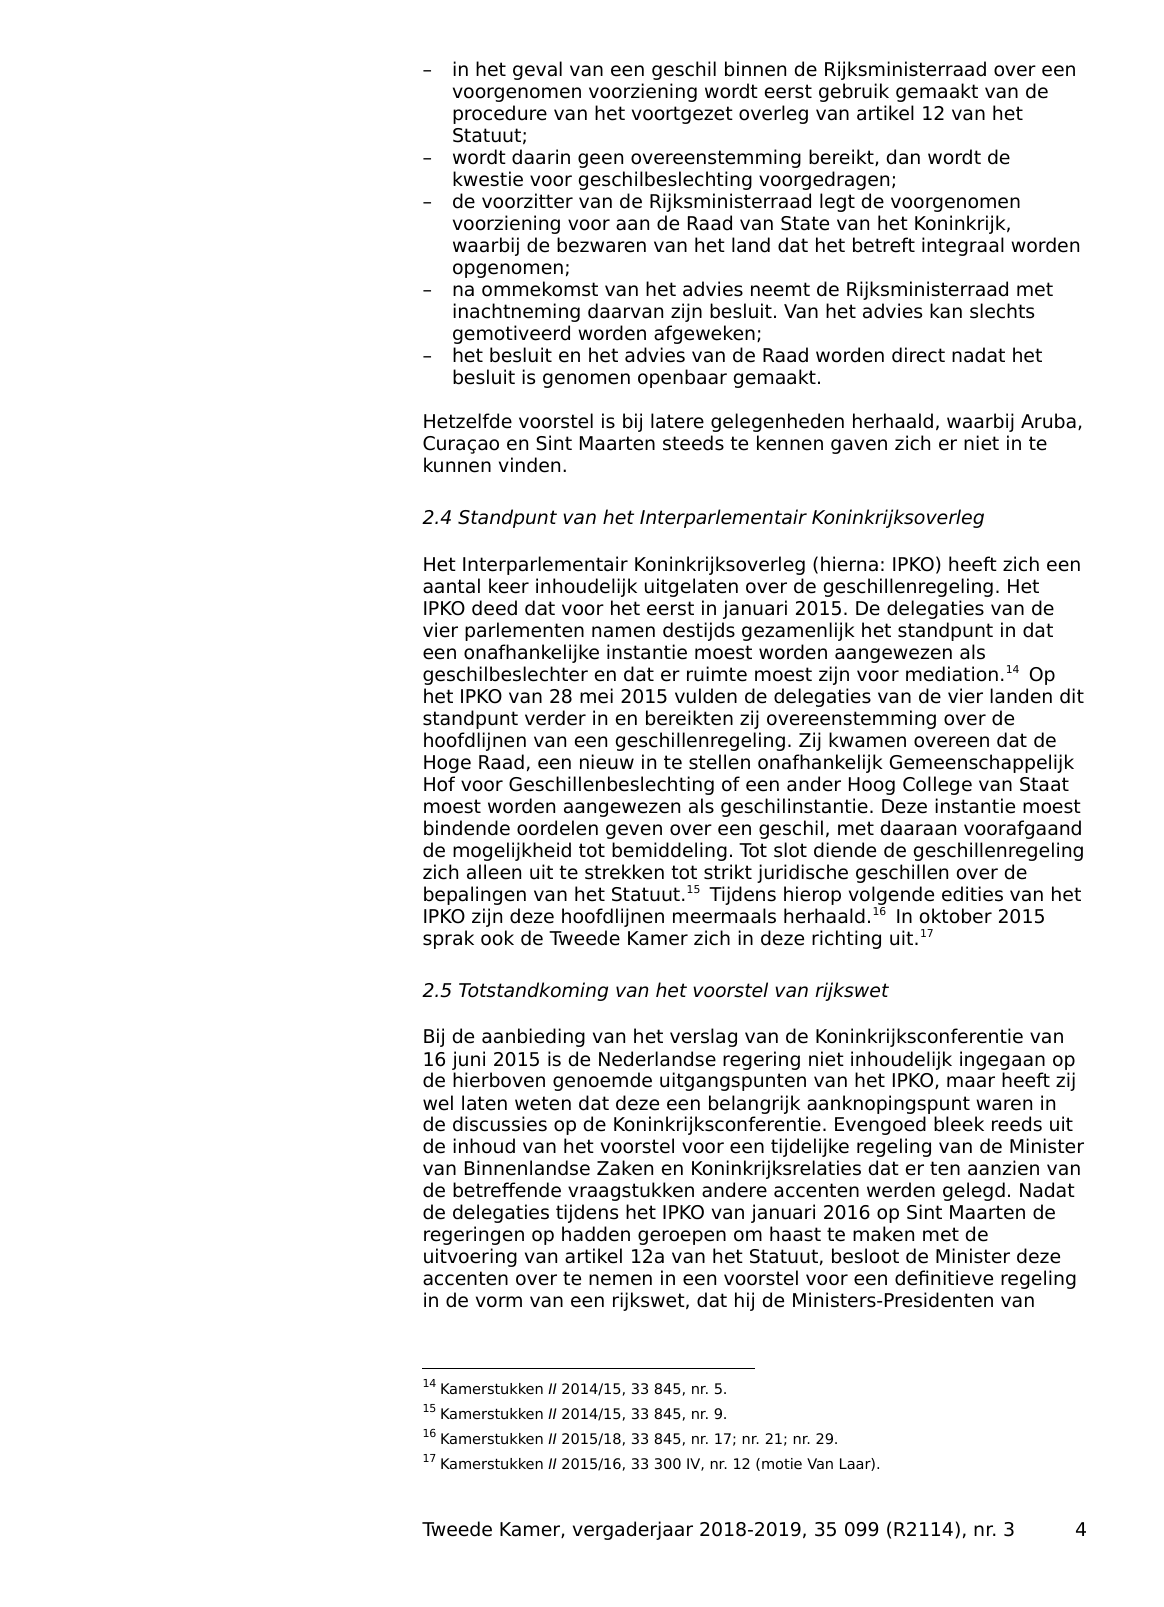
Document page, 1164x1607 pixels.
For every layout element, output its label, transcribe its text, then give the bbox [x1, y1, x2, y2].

text Kamerstukken II 2014/15, 33 845, nr. 9. [422, 1402, 1087, 1424]
text – na ommekomst van het advies neemt de Rijksministerraad met inachtneming daarvan zijn besluit. Van het advies kan slechts gemotiveerd worden afgeweken; [422, 279, 1087, 345]
text Het Interparlementair Koninkrijksoverleg (hierna: IPKO) heeft zich een aantal keer inhoudelijk uitgelaten over de geschillenregeling. Het IPKO deed dat voor het eerst in januari 2015. De delegaties van de vier parlementen namen destijds gezamenlijk het standpunt in dat een onafhankelijke instantie moest worden aangewezen als geschilbeslechter en dat er ruimte moest zijn voor mediation. Op het IPKO van 28 mei 2015 vulden de delegaties van de vier landen dit standpunt verder in en bereikten zij overeenstemming over de hoofdlijnen van een geschillenregeling. Zij kwamen overeen dat de Hoge Raad, een nieuw in te stellen onafhankelijk Gemeenschappelijk Hof voor Geschillenbeslechting of een ander Hoog College van Staat moest worden aangewezen als geschilinstantie. Deze instantie moest bindende oordelen geven over een geschil, met daaraan voorafgaand de mogelijkheid tot bemiddeling. Tot slot diende de geschillenregeling zich alleen uit te strekken tot strikt juridische geschillen over de bepalingen van het Statuut. Tijdens hierop volgende edities van het IPKO zijn deze hoofdlijnen meermaals herhaald. In oktober 2015 sprak ook de Tweede Kamer zich in deze richting uit. [422, 554, 1087, 949]
text Kamerstukken II 2015/18, 33 845, nr. 17; nr. 21; nr. 29. [422, 1427, 1087, 1449]
text – het besluit en het advies van de Raad worden direct nadat het besluit is genomen openbaar gemaakt. [422, 345, 1087, 389]
text Kamerstukken II 2015/16, 33 300 IV, nr. 12 (motie Van Laar). [422, 1452, 1087, 1474]
text – wordt daarin geen overeenstemming bereikt, dan wordt de kwestie voor geschilbeslechting voorgedragen; [422, 147, 1087, 191]
text Hetzelfde voorstel is bij latere gelegenheden herhaald, waarbij Aruba, Curaçao en Sint Maarten steeds te kennen gaven zich er niet in te kunnen vinden. [422, 411, 1087, 477]
text – de voorzitter van de Rijksministerraad legt de voorgenomen voorziening voor aan de Raad van State van het Koninkrijk, waarbij de bezwaren van het land dat het betreft integraal worden opgenomen; [422, 191, 1087, 279]
subtitle 2.4 Standpunt van het Interparlementair Koninkrijksoverleg [422, 507, 1087, 529]
text Bij de aanbieding van het verslag van de Koninkrijksconferentie van 16 juni 2015 is de Nederlandse regering niet inhoudelijk ingegaan op de hierboven genoemde uitgangspunten van het IPKO, maar heeft zij wel laten weten dat deze een belangrijk aanknopingspunt waren in de discussies op de Koninkrijksconferentie. Evengoed bleek reeds uit de inhoud van het voorstel voor een tijdelijke regeling van de Minister van Binnenlandse Zaken en Koninkrijksrelaties dat er ten aanzien van de betreffende vraagstukken andere accenten werden gelegd. Nadat de delegaties tijdens het IPKO van januari 2016 op Sint Maarten de regeringen op hadden geroepen om haast te maken met de uitvoering van artikel 12a van het Statuut, besloot de Minister deze accenten over te nemen in een voorstel voor een definitieve regeling in de vorm van een rijkswet, dat hij de Ministers-Presidenten van [422, 1026, 1087, 1312]
text – in het geval van een geschil binnen de Rijksministerraad over een voorgenomen voorziening wordt eerst gebruik gemaakt van de procedure van het voortgezet overleg van artikel 12 van het Statuut; [422, 59, 1087, 147]
text Kamerstukken II 2014/15, 33 845, nr. 5. [422, 1377, 1087, 1399]
subtitle 2.5 Totstandkoming van het voorstel van rijkswet [422, 979, 1087, 1001]
